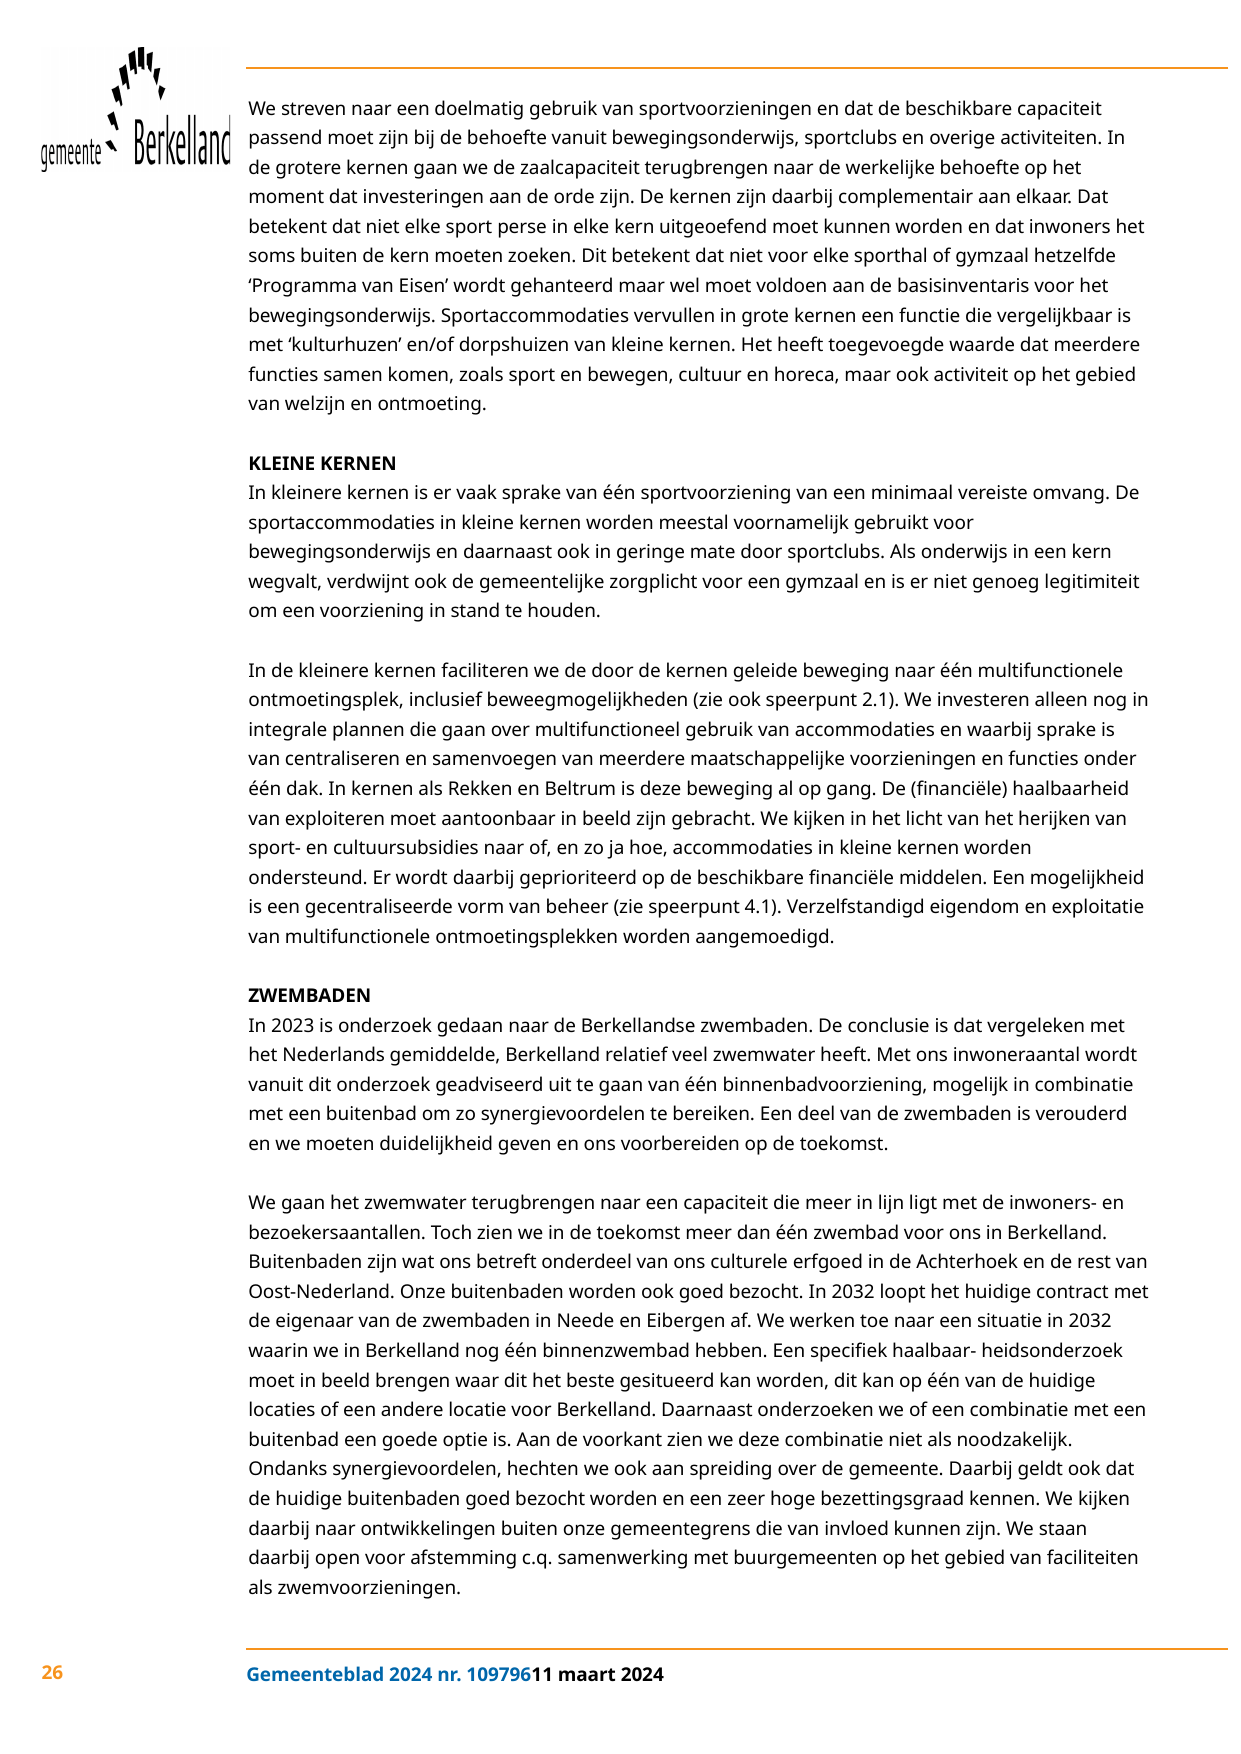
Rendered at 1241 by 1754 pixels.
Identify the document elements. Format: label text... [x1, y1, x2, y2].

text ZWEMBADEN [248, 982, 1152, 1008]
text KLEINE KERNEN [248, 450, 1152, 476]
picture [41, 47, 231, 172]
text We streven naar een doelmatig gebruik van sportvoorzieningen en dat de beschikbare capaciteit passend moet zijn bij de behoefte vanuit bewegingsonderwijs, sportclubs en overige activiteiten. In de grotere kernen gaan we de zaalcapaciteit terugbrengen naar de werkelijke behoefte op het moment dat investeringen aan de orde zijn. De kernen zijn daarbij complementair aan elkaar. Dat [248, 95, 1152, 209]
text In de kleinere kernen faciliteren we de door de kernen geleide beweging naar één multifunctionele ontmoetingsplek, inclusief beweegmogelijkheden (zie ook speerpunt 2.1). We investeren alleen nog in integrale plannen die gaan over multifunctioneel gebruik van accommodaties en waarbij sprake is van centraliseren en samenvoegen van meerdere maatschappelijke voorzieningen en functies onder één dak. In kernen als Rekken en Beltrum is deze beweging al op gang. De (financiële) haalbaarheid van exploiteren moet aantoonbaar in beeld zijn gebracht. We kijken in het licht van het herijken van sport- en cultuursubsidies naar of, en zo ja hoe, accommodaties in kleine kernen worden ondersteund. Er wordt daarbij geprioriteerd op de beschikbare financiële middelen. Een mogelijkheid is een gecentraliseerde vorm van beheer (zie speerpunt 4.1). Verzelfstandigd eigendom en exploitatie van multifunctionele ontmoetingsplekken worden aangemoedigd. [248, 657, 1152, 949]
text We gaan het zwemwater terugbrengen naar een capaciteit die meer in lijn ligt met de inwoners- en bezoekersaantallen. Toch zien we in de toekomst meer dan één zwembad voor ons in Berkelland. Buitenbaden zijn wat ons betreft onderdeel van ons culturele erfgoed in de Achterhoek en de rest van Oost-Nederland. Onze buitenbaden worden ook goed bezocht. In 2032 loopt het huidige contract met de eigenaar van de zwembaden in Neede en Eibergen af. We werken toe naar een situatie in 2032 waarin we in Berkelland nog één binnenzwembad hebben. Een specifiek haalbaar- heidsonderzoek moet in beeld brengen waar dit het beste gesitueerd kan worden, dit kan op één van de huidige locaties of een andere locatie voor Berkelland. Daarnaast onderzoeken we of een combinatie met een buitenbad een goede optie is. Aan de voorkant zien we deze combinatie niet als noodzakelijk. Ondanks synergievoordelen, hechten we ook aan spreiding over de gemeente. Daarbij geldt ook dat de huidige buitenbaden goed bezocht worden en een zeer hoge bezettingsgraad kennen. We kijken daarbij naar ontwikkelingen buiten onze gemeentegrens die van invloed kunnen zijn. We staan daarbij open voor afstemming c.q. samenwerking met buurgemeenten op het gebied van faciliteiten als zwemvoorzieningen. [248, 1189, 1152, 1600]
text betekent dat niet elke sport perse in elke kern uitgeoefend moet kunnen worden en dat inwoners het soms buiten de kern moeten zoeken. Dit betekent dat niet voor elke sporthal of gymzaal hetzelfde ‘Programma van Eisen’ wordt gehanteerd maar wel moet voldoen aan de basisinventaris voor het bewegingsonderwijs. Sportaccommodaties vervullen in grote kernen een functie die vergelijkbaar is met ‘kulturhuzen’ en/of dorpshuizen van kleine kernen. Het heeft toegevoegde waarde dat meerdere functies samen komen, zoals sport en bewegen, cultuur en horeca, maar ook activiteit op het gebied van welzijn en ontmoeting. [248, 213, 1152, 416]
text In 2023 is onderzoek gedaan naar de Berkellandse zwembaden. De conclusie is dat vergeleken met het Nederlands gemiddelde, Berkelland relatief veel zwemwater heeft. Met ons inwoneraantal wordt vanuit dit onderzoek geadviseerd uit te gaan van één binnenbadvoorziening, mogelijk in combinatie met een buitenbad om zo synergievoordelen te bereiken. Een deel van de zwembaden is verouderd en we moeten duidelijkheid geven en ons voorbereiden op de toekomst. [248, 1012, 1152, 1156]
text In kleinere kernen is er vaak sprake van één sportvoorziening van een minimaal vereiste omvang. De sportaccommodaties in kleine kernen worden meestal voornamelijk gebruikt voor bewegingsonderwijs en daarnaast ook in geringe mate door sportclubs. Als onderwijs in een kern wegvalt, verdwijnt ook de gemeentelijke zorgplicht voor een gymzaal en is er niet genoeg legitimiteit om een voorziening in stand te houden. [248, 479, 1152, 623]
